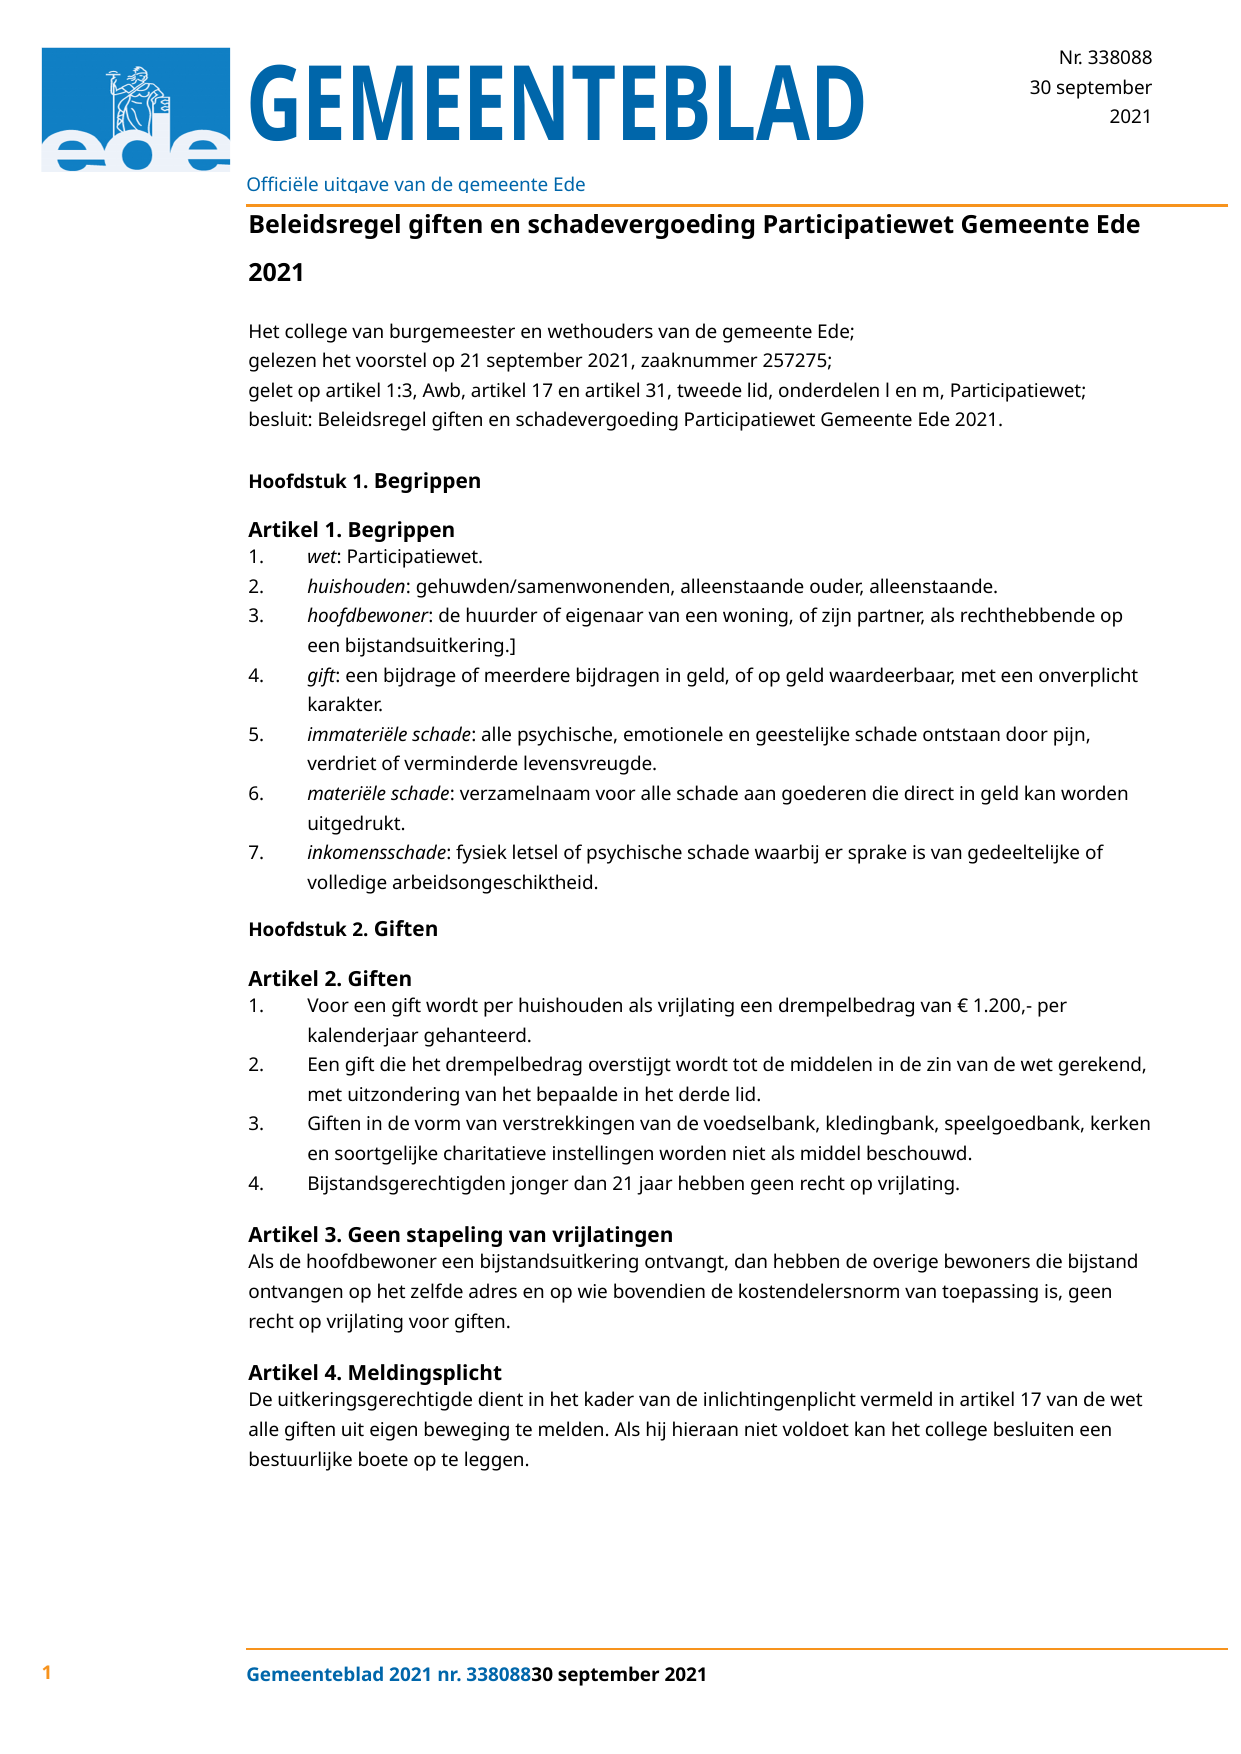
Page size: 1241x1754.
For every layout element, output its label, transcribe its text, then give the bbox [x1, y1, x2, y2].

text Het college van burgemeester en wethouders van de gemeente Ede; [248, 318, 1152, 344]
list hoofdbewoner: de huurder of eigenaar van een woning, of zijn partner, als rechthebbende op een bijstandsuitkering.] [248, 603, 1152, 658]
list inkomensschade: fysiek letsel of psychische schade waarbij er sprake is van gedeeltelijke of volledige arbeidsongeschiktheid. [248, 839, 1152, 895]
list wet: Participatiewet. [248, 543, 1152, 569]
list gift: een bijdrage of meerdere bijdragen in geld, of op geld waardeerbaar, met een onverplicht karakter. [248, 662, 1152, 717]
text gelezen het voorstel op 21 september 2021, zaaknummer 257275; [248, 347, 1152, 373]
text Artikel 2. Giften [248, 964, 1152, 992]
text Artikel 3. Geen stapeling van vrijlatingen [248, 1220, 1152, 1249]
list immateriële schade: alle psychische, emotionele en geestelijke schade ontstaan door pijn, verdriet of verminderde levensvreugde. [248, 721, 1152, 776]
list Giften in de vorm van verstrekkingen van de voedselbank, kledingbank, speelgoedbank, kerken en soortgelijke charitatieve instellingen worden niet als middel beschouwd. [248, 1111, 1152, 1166]
list Voor een gift wordt per huishouden als vrijlating een drempelbedrag van € 1.200,- per kalenderjaar gehanteerd. [248, 992, 1152, 1048]
text gelet op artikel 1:3, Awb, artikel 17 en artikel 31, tweede lid, onderdelen l en m, Participatiewet; [248, 377, 1152, 403]
list materiële schade: verzamelnaam voor alle schade aan goederen die direct in geld kan worden uitgedrukt. [248, 780, 1152, 836]
list huishouden: gehuwden/samenwonenden, alleenstaande ouder, alleenstaande. [248, 573, 1152, 599]
text De uitkeringsgerechtigde dient in het kader van de inlichtingenplicht vermeld in artikel 17 van de wet alle giften uit eigen beweging te melden. Als hij hieraan niet voldoet kan het college besluiten een bestuurlijke boete op te leggen. [248, 1387, 1152, 1472]
text Hoofdstuk 2. Giften [248, 914, 1152, 943]
text besluit: Beleidsregel giften en schadevergoeding Participatiewet Gemeente Ede 2021. [248, 407, 1152, 432]
text Beleidsregel giften en schadevergoeding Participatiewet Gemeente Ede 2021 [248, 207, 1152, 288]
text Als de hoofdbewoner een bijstandsuitkering ontvangt, dan hebben de overige bewoners die bijstand ontvangen op het zelfde adres en op wie bovendien de kostendelersnorm van toepassing is, geen recht op vrijlating voor giften. [248, 1249, 1152, 1333]
text Artikel 1. Begrippen [248, 515, 1152, 543]
list Bijstandsgerechtigden jonger dan 21 jaar hebben geen recht op vrijlating. [248, 1170, 1152, 1196]
text Hoofdstuk 1. Begrippen [248, 466, 1152, 494]
text Artikel 4. Meldingsplicht [248, 1358, 1152, 1387]
picture [41, 47, 231, 172]
list Een gift die het drempelbedrag overstijgt wordt tot de middelen in de zin van de wet gerekend, met uitzondering van het bepaalde in het derde lid. [248, 1051, 1152, 1107]
